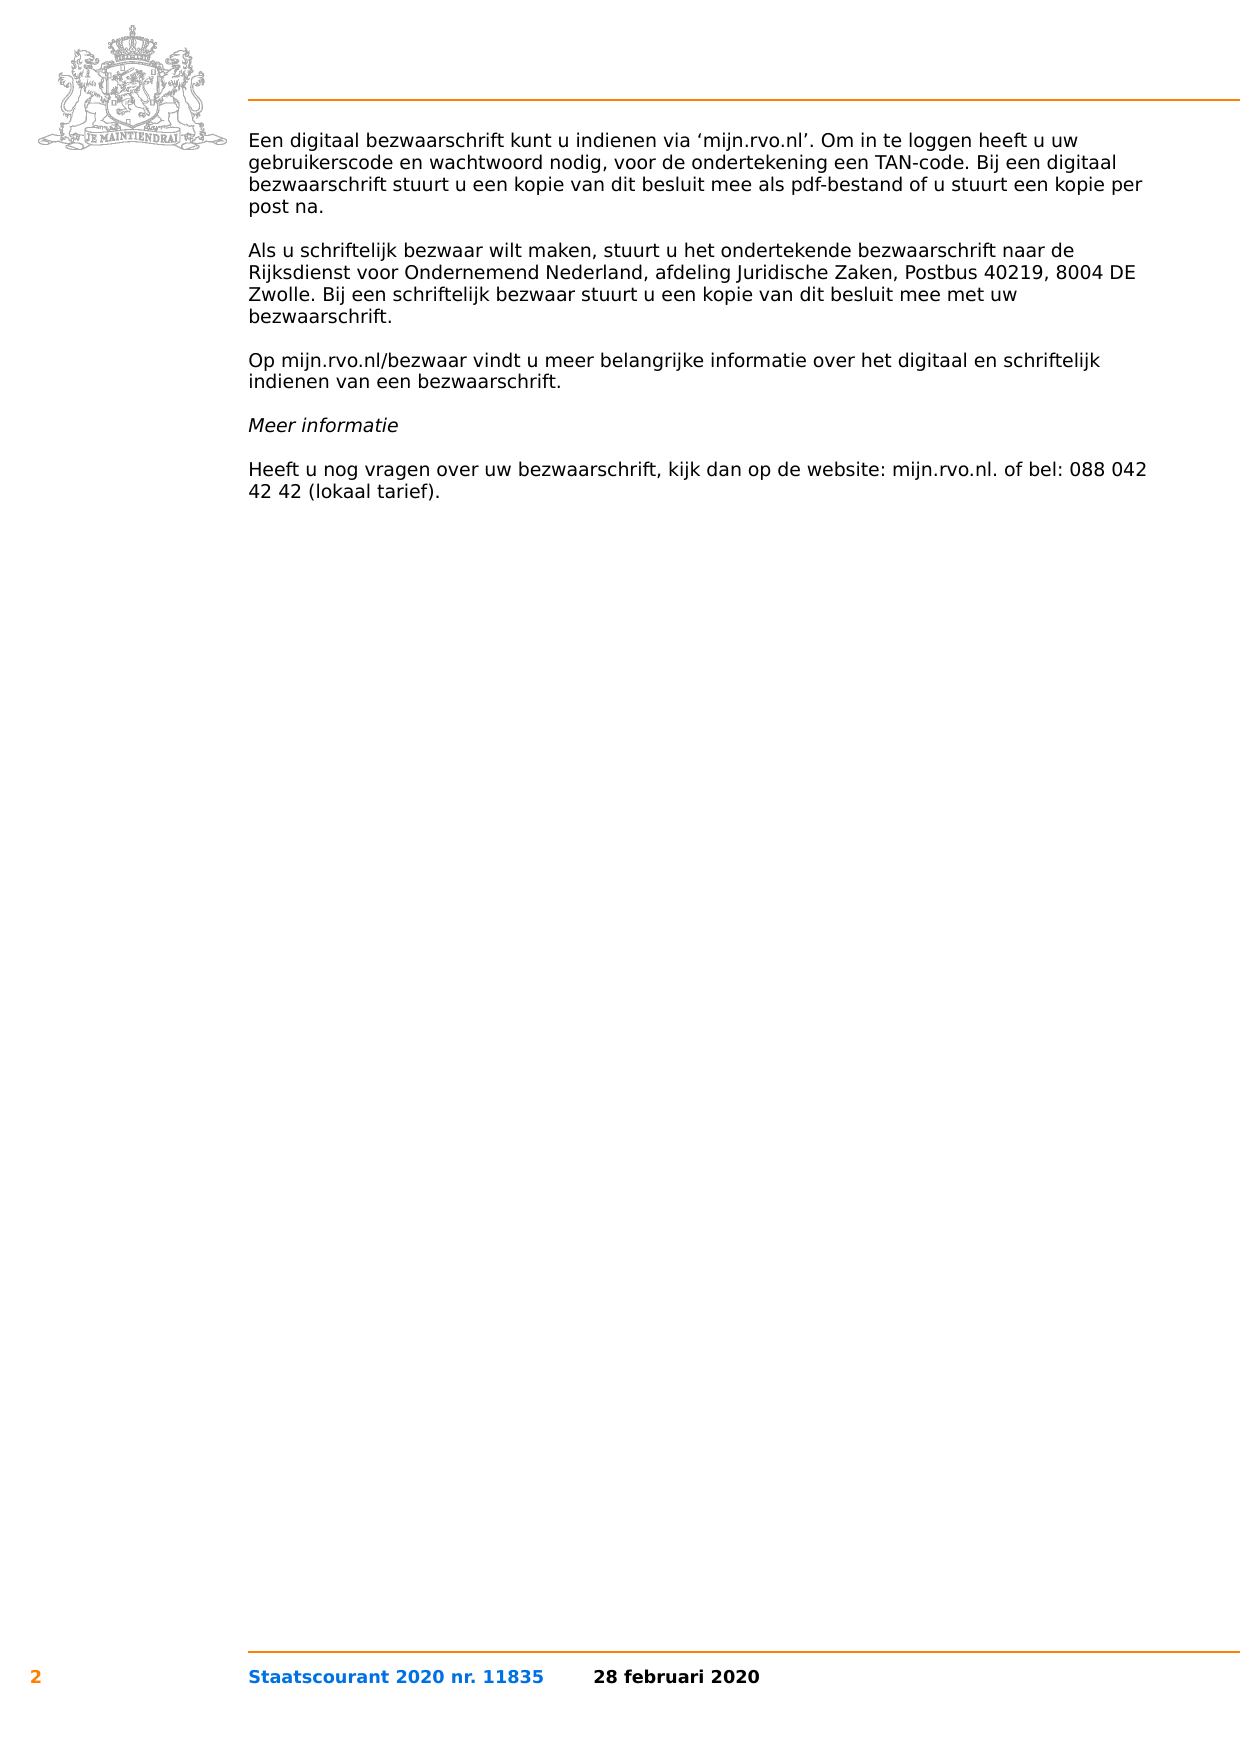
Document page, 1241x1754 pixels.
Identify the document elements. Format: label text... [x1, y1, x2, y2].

picture [38, 25, 227, 150]
text Op mijn.rvo.nl/bezwaar vindt u meer belangrijke informatie over het digitaal en schriftelijk indienen van een bezwaarschrift. [248, 349, 1163, 393]
text Heeft u nog vragen over uw bezwaarschrift, kijk dan op de website: mijn.rvo.nl. of bel: 088 042 42 42 (lokaal tarief). [248, 459, 1163, 503]
text Een digitaal bezwaarschrift kunt u indienen via ‘mijn.rvo.nl’. Om in te loggen heeft u uw gebruikerscode en wachtwoord nodig, voor de ondertekening een TAN-code. Bij een digitaal bezwaarschrift stuurt u een kopie van dit besluit mee als pdf-bestand of u stuurt een kopie per post na. [248, 130, 1163, 218]
text Meer informatie [248, 415, 1163, 437]
text Als u schriftelijk bezwaar wilt maken, stuurt u het ondertekende bezwaarschrift naar de Rijksdienst voor Ondernemend Nederland, afdeling Juridische Zaken, Postbus 40219, 8004 DE Zwolle. Bij een schriftelijk bezwaar stuurt u een kopie van dit besluit mee met uw bezwaarschrift. [248, 240, 1163, 328]
